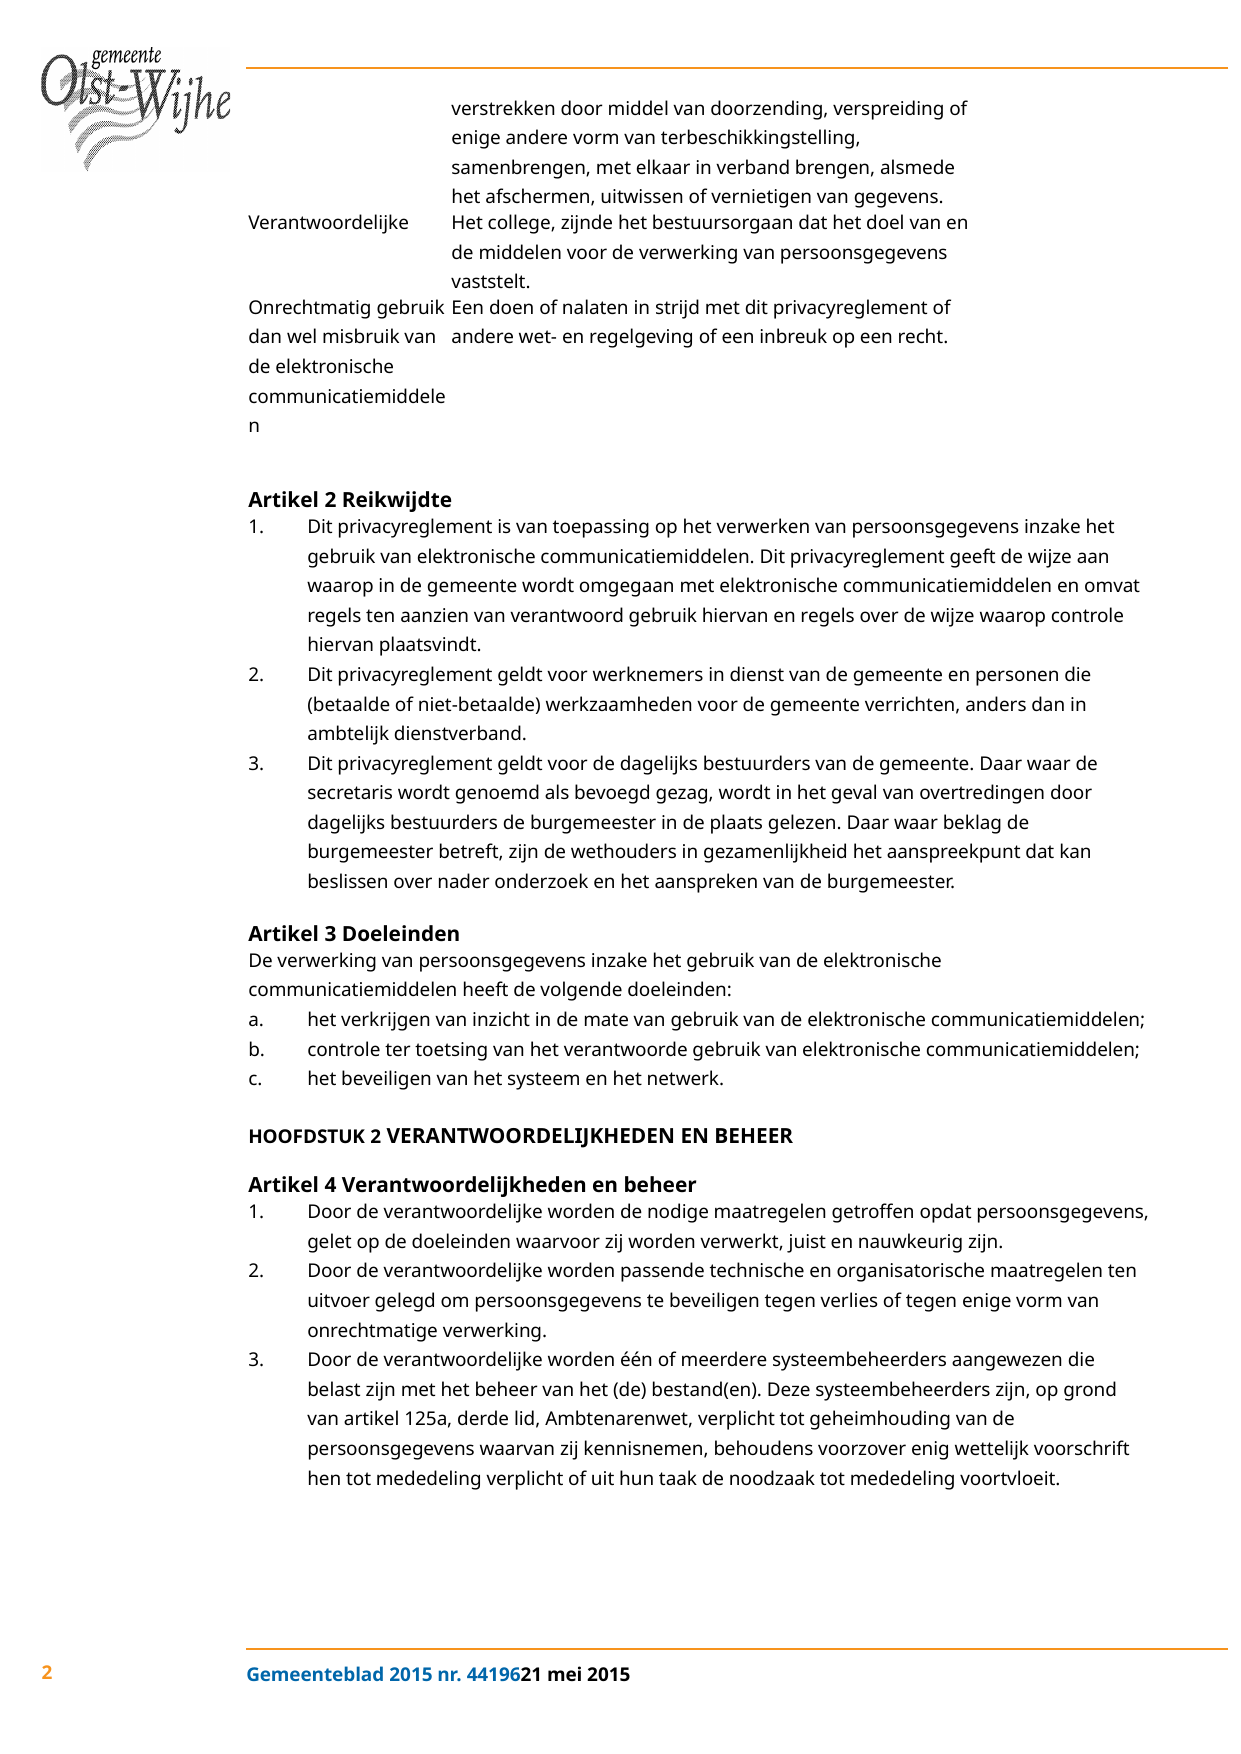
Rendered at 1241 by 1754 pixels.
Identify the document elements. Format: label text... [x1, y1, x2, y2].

text HOOFDSTUK 2 VERANTWOORDELIJKHEDEN EN BEHEER [248, 1121, 1152, 1149]
table_cell Een doen of nalaten in strijd met dit privacyreglement of andere wet- en regelgeving of een inbreuk op een recht. [451, 294, 978, 438]
list Door de verantwoordelijke worden passende technische en organisatorische maatregelen ten uitvoer gelegd om persoonsgegevens te beveiligen tegen verlies of tegen enige vorm van onrechtmatige verwerking. [248, 1258, 1152, 1342]
table_cell Het college, zijnde het bestuursorgaan dat het doel van en de middelen voor de verwerking van persoonsgegevens vaststelt. [451, 209, 978, 294]
list Door de verantwoordelijke worden één of meerdere systeembeheerders aangewezen die belast zijn met het beheer van het (de) bestand(en). Deze systeembeheerders zijn, op grond van artikel 125a, derde lid, Ambtenarenwet, verplicht tot geheimhouding van de persoonsgegevens waarvan zij kennisnemen, behoudens voorzover enig wettelijk voorschrift hen tot mededeling verplicht of uit hun taak de noodzaak tot mededeling voortvloeit. [248, 1346, 1152, 1490]
table_cell Onrechtmatig gebruik dan wel misbruik van de elektronische communicatiemiddelen [248, 294, 451, 438]
text Artikel 3 Doeleinden [248, 919, 1152, 947]
list het verkrijgen van inzicht in de mate van gebruik van de elektronische communicatiemiddelen; [248, 1006, 1152, 1032]
text Artikel 4 Verantwoordelijkheden en beheer [248, 1170, 1152, 1198]
list Door de verantwoordelijke worden de nodige maatregelen getroffen opdat persoonsgegevens, gelet op de doeleinden waarvoor zij worden verwerkt, juist en nauwkeurig zijn. [248, 1198, 1152, 1254]
list Dit privacyreglement is van toepassing op het verwerken van persoonsgegevens inzake het gebruik van elektronische communicatiemiddelen. Dit privacyreglement geeft de wijze aan waarop in de gemeente wordt omgegaan met elektronische communicatiemiddelen en omvat regels ten aanzien van verantwoord gebruik hiervan en regels over de wijze waarop controle hiervan plaatsvindt. [248, 513, 1152, 657]
list Dit privacyreglement geldt voor werknemers in dienst van de gemeente en personen die (betaalde of niet-betaalde) werkzaamheden voor de gemeente verrichten, anders dan in ambtelijk dienstverband. [248, 661, 1152, 746]
list Dit privacyreglement geldt voor de dagelijks bestuurders van de gemeente. Daar waar de secretaris wordt genoemd als bevoegd gezag, wordt in het geval van overtredingen door dagelijks bestuurders de burgemeester in de plaats gelezen. Daar waar beklag de burgemeester betreft, zijn de wethouders in gezamenlijkheid het aanspreekpunt dat kan beslissen over nader onderzoek en het aanspreken van de burgemeester. [248, 750, 1152, 894]
text De verwerking van persoonsgegevens inzake het gebruik van de elektronische communicatiemiddelen heeft de volgende doeleinden: [248, 947, 1152, 1002]
table_cell Verantwoordelijke [248, 209, 451, 294]
table_cell verstrekken door middel van doorzending, verspreiding of enige andere vorm van terbeschikkingstelling, samenbrengen, met elkaar in verband brengen, alsmede het afschermen, uitwissen of vernietigen van gegevens. [451, 95, 978, 209]
list het beveiligen van het systeem en het netwerk. [248, 1065, 1152, 1091]
picture [41, 47, 231, 172]
text Artikel 2 Reikwijdte [248, 485, 1152, 513]
list controle ter toetsing van het verantwoorde gebruik van elektronische communicatiemiddelen; [248, 1036, 1152, 1062]
table_cell [248, 95, 451, 209]
